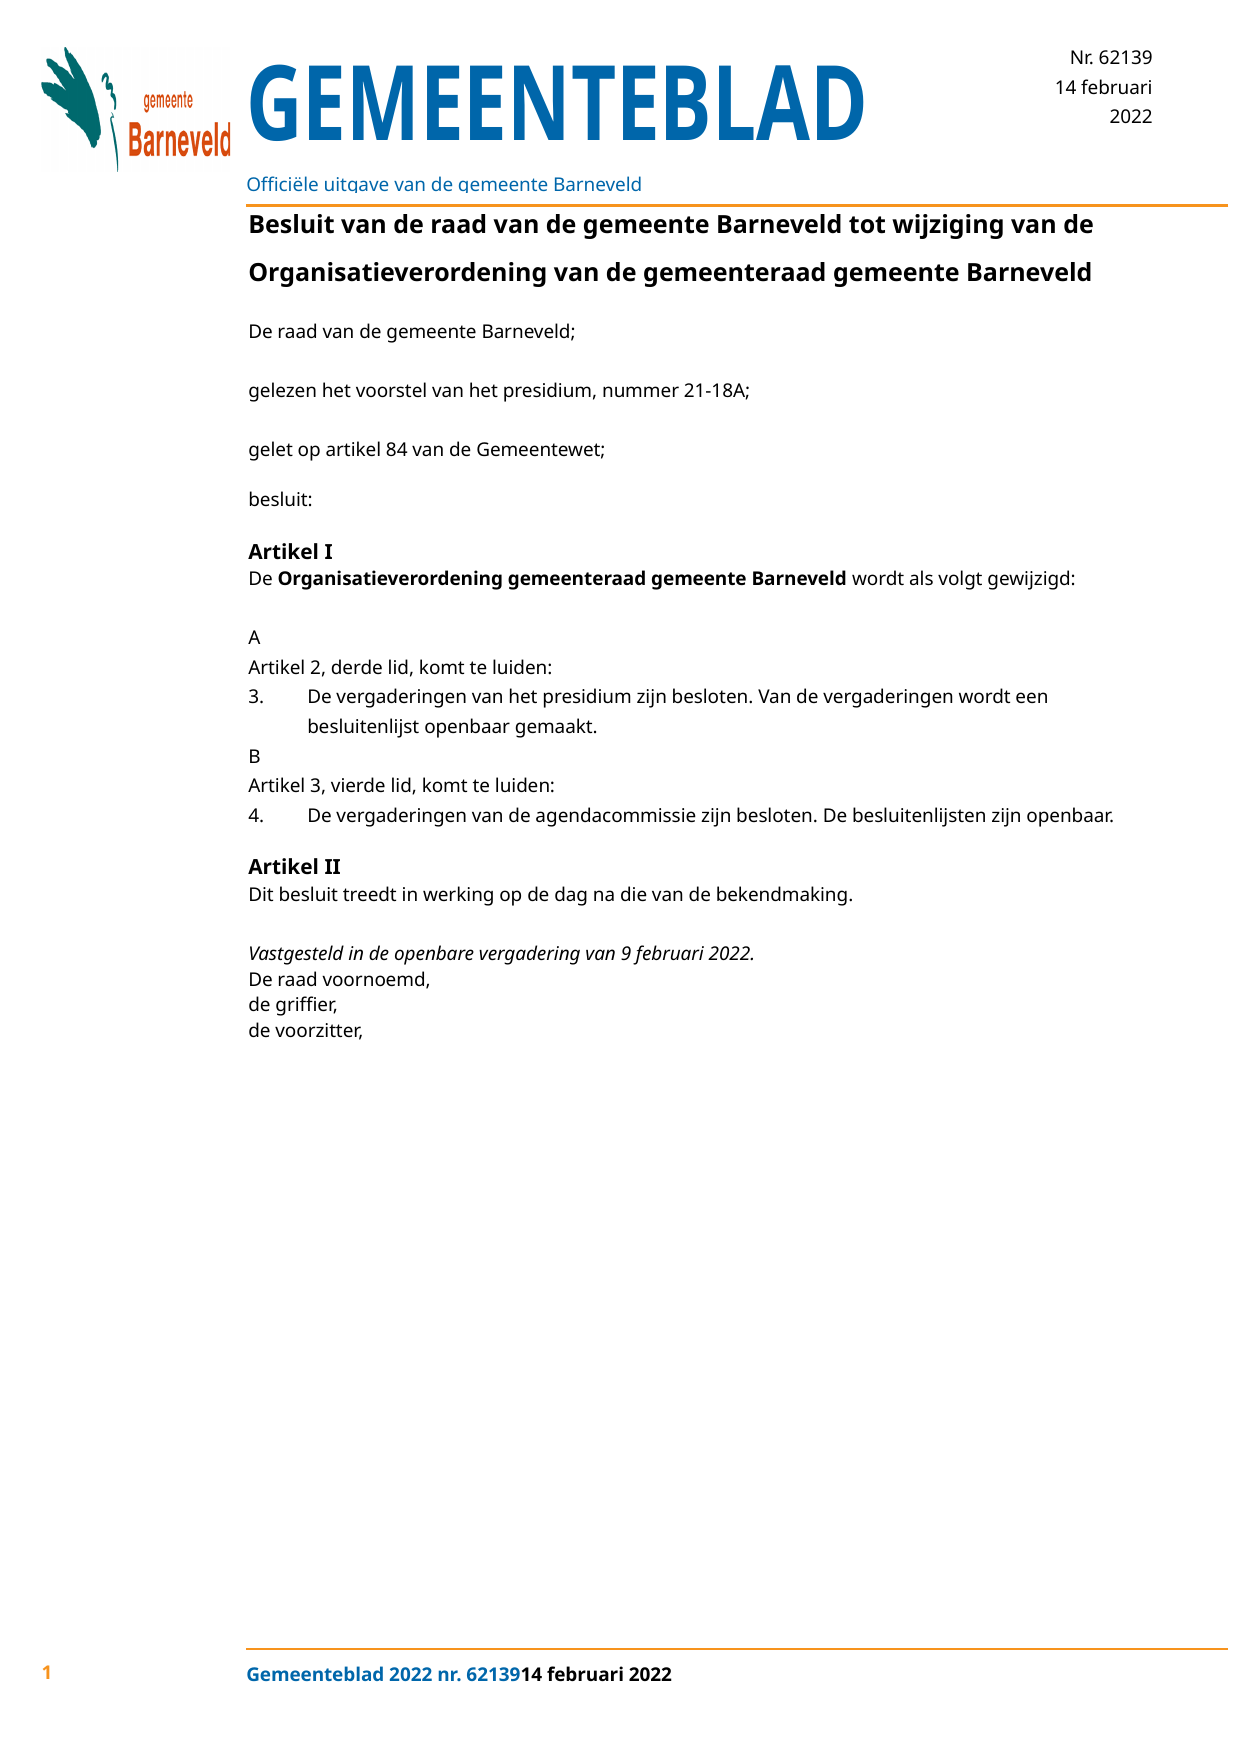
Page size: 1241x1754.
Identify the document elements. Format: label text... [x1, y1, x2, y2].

text gelet op artikel 84 van de Gemeentewet; [248, 436, 1152, 462]
text gelezen het voorstel van het presidium, nummer 21-18A; [248, 377, 1152, 403]
text Besluit van de raad van de gemeente Barneveld tot wijziging van de Organisatieverordening van de gemeenteraad gemeente Barneveld [248, 207, 1152, 288]
list De vergaderingen van het presidium zijn besloten. Van de vergaderingen wordt een besluitenlijst openbaar gemaakt. [248, 684, 1152, 739]
text A [248, 624, 1152, 650]
text Artikel 2, derde lid, komt te luiden: [248, 654, 1152, 680]
text Artikel 3, vierde lid, komt te luiden: [248, 772, 1152, 798]
text De Organisatieverordening gemeenteraad gemeente Barneveld wordt als volgt gewijzigd: [248, 565, 1152, 591]
text Artikel I [248, 537, 1152, 565]
text B [248, 743, 1152, 769]
text besluit: [248, 487, 1152, 512]
text Artikel II [248, 852, 1152, 881]
text Vastgesteld in de openbare vergadering van 9 februari 2022. [248, 940, 1152, 966]
text de griffier, [248, 992, 1152, 1017]
text Dit besluit treedt in werking op de dag na die van de bekendmaking. [248, 881, 1152, 907]
list De vergaderingen van de agendacommissie zijn besloten. De besluitenlijsten zijn openbaar. [248, 802, 1152, 828]
text De raad voornoemd, [248, 966, 1152, 992]
text de voorzitter, [248, 1017, 1152, 1043]
text De raad van de gemeente Barneveld; [248, 318, 1152, 344]
picture [41, 47, 231, 172]
